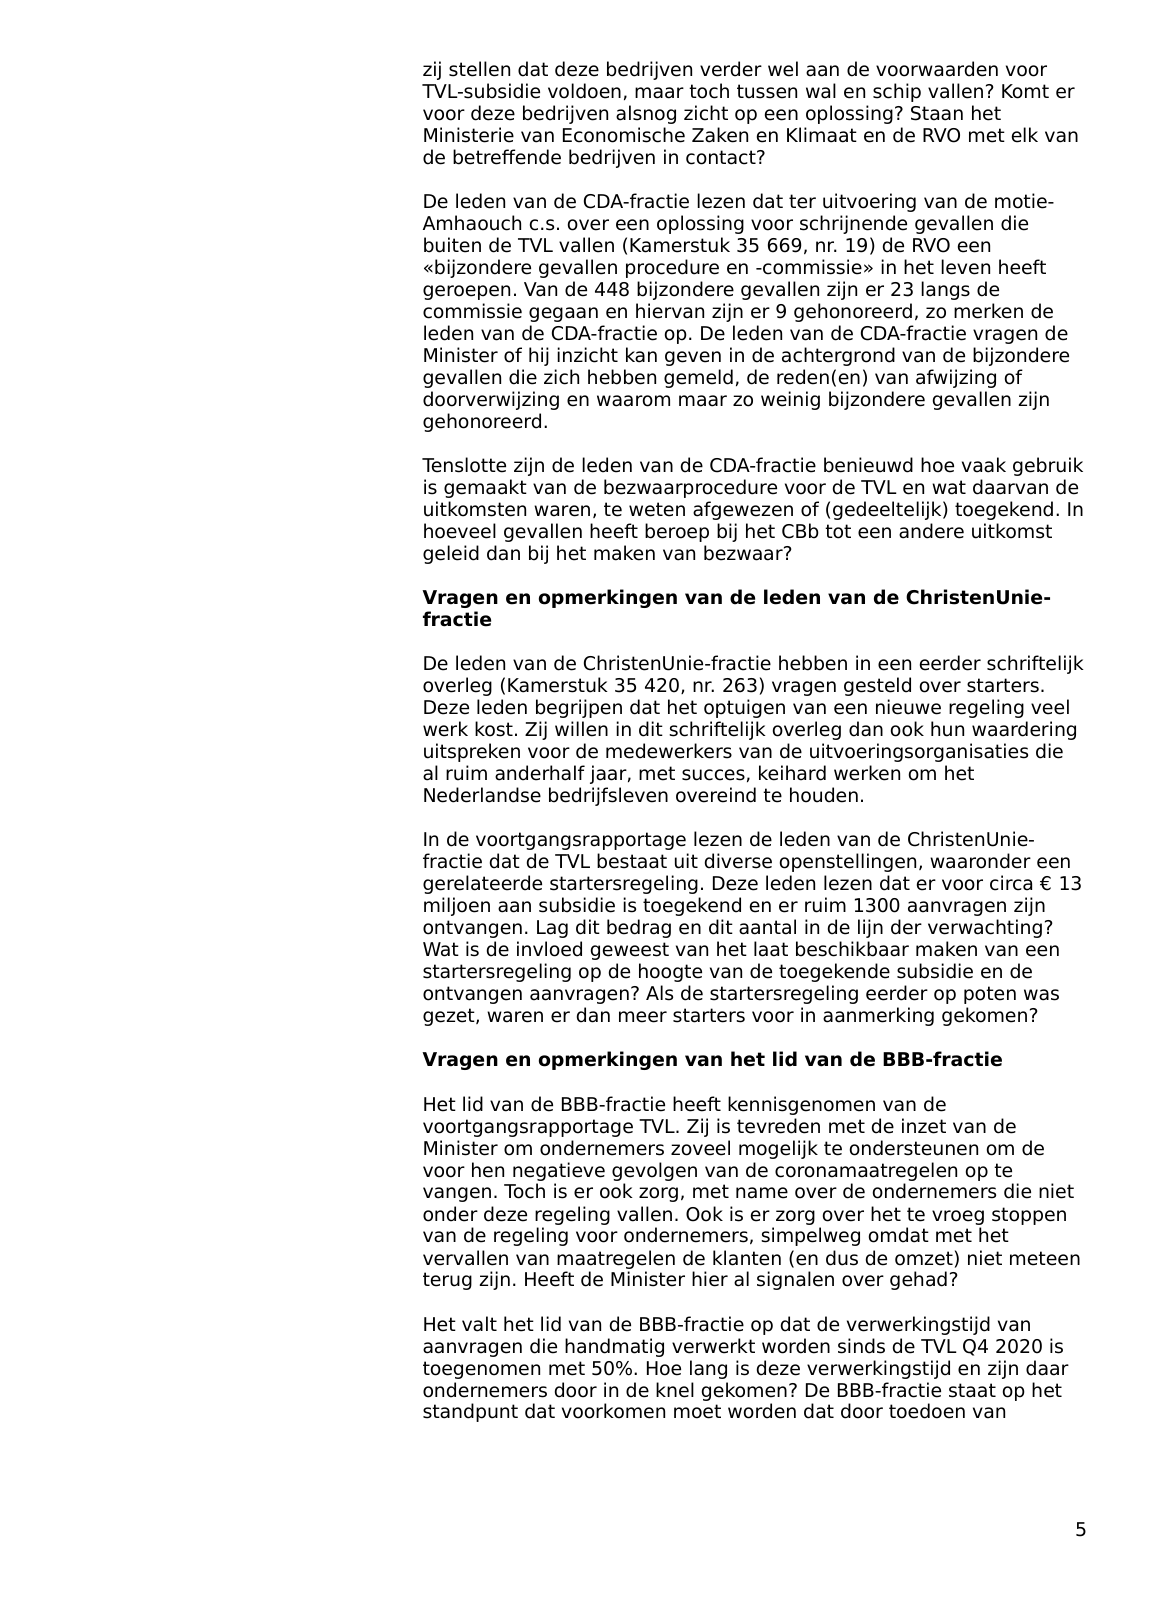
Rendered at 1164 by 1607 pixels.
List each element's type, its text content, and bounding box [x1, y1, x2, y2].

text Tenslotte zijn de leden van de CDA-fractie benieuwd hoe vaak gebruik is gemaakt van de bezwaarprocedure voor de TVL en wat daarvan de uitkomsten waren, te weten afgewezen of (gedeeltelijk) toegekend. In hoeveel gevallen heeft beroep bij het CBb tot een andere uitkomst geleid dan bij het maken van bezwaar? [422, 455, 1087, 565]
text zij stellen dat deze bedrijven verder wel aan de voorwaarden voor TVL-subsidie voldoen, maar toch tussen wal en schip vallen? Komt er voor deze bedrijven alsnog zicht op een oplossing? Staan het Ministerie van Economische Zaken en Klimaat en de RVO met elk van de betreffende bedrijven in contact? [422, 59, 1087, 169]
text In de voortgangsrapportage lezen de leden van de ChristenUnie-fractie dat de TVL bestaat uit diverse openstellingen, waaronder een gerelateerde startersregeling. Deze leden lezen dat er voor circa € 13 miljoen aan subsidie is toegekend en er ruim 1300 aanvragen zijn ontvangen. Lag dit bedrag en dit aantal in de lijn der verwachting? Wat is de invloed geweest van het laat beschikbaar maken van een startersregeling op de hoogte van de toegekende subsidie en de ontvangen aanvragen? Als de startersregeling eerder op poten was gezet, waren er dan meer starters voor in aanmerking gekomen? [422, 829, 1087, 1027]
text De leden van de ChristenUnie-fractie hebben in een eerder schriftelijk overleg (Kamerstuk 35 420, nr. 263) vragen gesteld over starters. Deze leden begrijpen dat het optuigen van een nieuwe regeling veel werk kost. Zij willen in dit schriftelijk overleg dan ook hun waardering uitspreken voor de medewerkers van de uitvoeringsorganisaties die al ruim anderhalf jaar, met succes, keihard werken om het Nederlandse bedrijfsleven overeind te houden. [422, 653, 1087, 807]
text Het lid van de BBB-fractie heeft kennisgenomen van de voortgangsrapportage TVL. Zij is tevreden met de inzet van de Minister om ondernemers zoveel mogelijk te ondersteunen om de voor hen negatieve gevolgen van de coronamaatregelen op te vangen. Toch is er ook zorg, met name over de ondernemers die niet onder deze regeling vallen. Ook is er zorg over het te vroeg stoppen van de regeling voor ondernemers, simpelweg omdat met het vervallen van maatregelen de klanten (en dus de omzet) niet meteen terug zijn. Heeft de Minister hier al signalen over gehad? [422, 1093, 1087, 1291]
text Het valt het lid van de BBB-fractie op dat de verwerkingstijd van aanvragen die handmatig verwerkt worden sinds de TVL Q4 2020 is toegenomen met 50%. Hoe lang is deze verwerkingstijd en zijn daar ondernemers door in de knel gekomen? De BBB-fractie staat op het standpunt dat voorkomen moet worden dat door toedoen van [422, 1313, 1087, 1423]
subtitle Vragen en opmerkingen van de leden van de ChristenUnie-fractie [422, 587, 1087, 631]
text De leden van de CDA-fractie lezen dat ter uitvoering van de motie-Amhaouch c.s. over een oplossing voor schrijnende gevallen die buiten de TVL vallen (Kamerstuk 35 669, nr. 19) de RVO een «bijzondere gevallen procedure en -commissie» in het leven heeft geroepen. Van de 448 bijzondere gevallen zijn er 23 langs de commissie gegaan en hiervan zijn er 9 gehonoreerd, zo merken de leden van de CDA-fractie op. De leden van de CDA-fractie vragen de Minister of hij inzicht kan geven in de achtergrond van de bijzondere gevallen die zich hebben gemeld, de reden(en) van afwijzing of doorverwijzing en waarom maar zo weinig bijzondere gevallen zijn gehonoreerd. [422, 191, 1087, 433]
subtitle Vragen en opmerkingen van het lid van de BBB-fractie [422, 1049, 1087, 1071]
